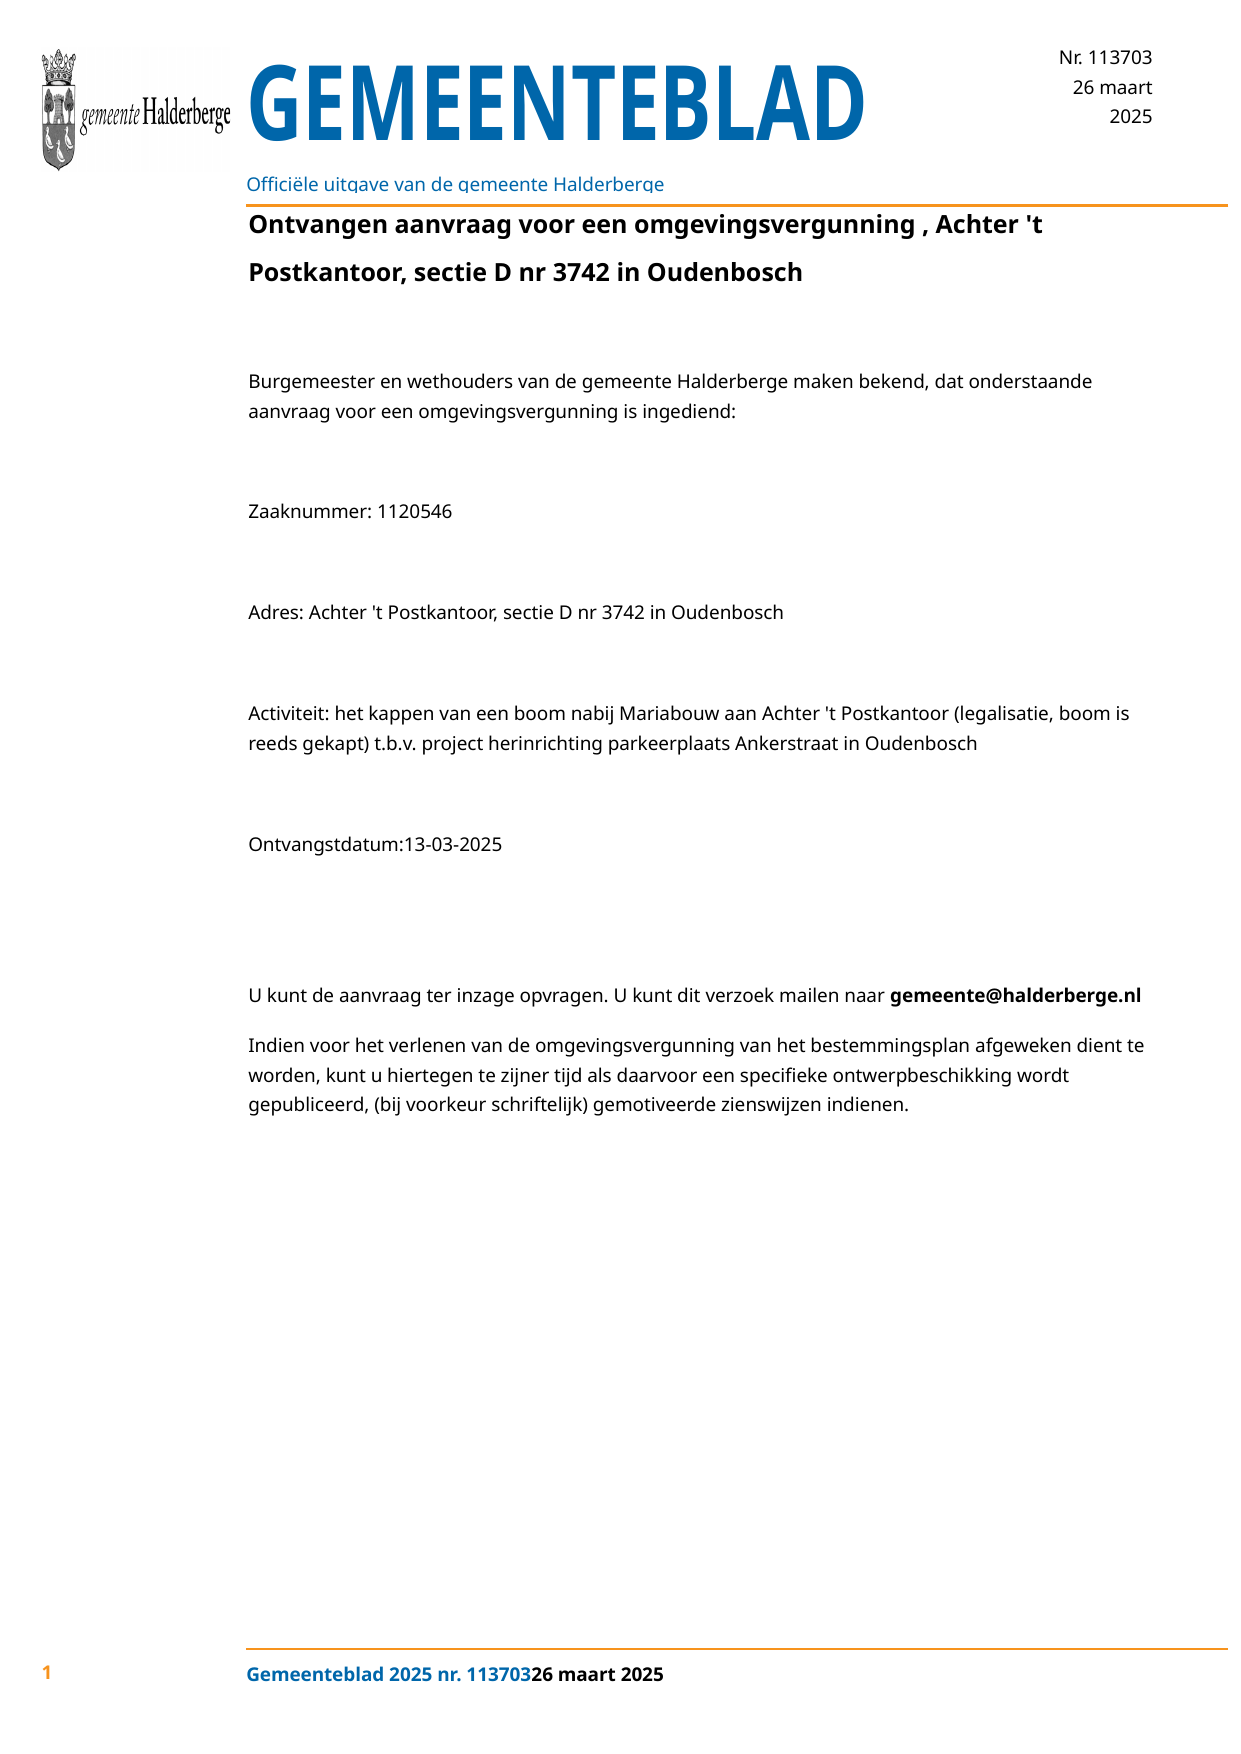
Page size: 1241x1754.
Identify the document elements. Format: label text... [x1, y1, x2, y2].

text Ontvangstdatum:13-03-2025 [248, 831, 1152, 857]
text Zaaknummer: 1120546 [248, 499, 1152, 524]
text Ontvangen aanvraag voor een omgevingsvergunning , Achter 't Postkantoor, sectie D nr 3742 in Oudenbosch [248, 207, 1152, 288]
picture [41, 47, 231, 172]
text Activiteit: het kappen van een boom nabij Mariabouw aan Achter 't Postkantoor (legalisatie, boom is reeds gekapt) t.b.v. project herinrichting parkeerplaats Ankerstraat in Oudenbosch [248, 700, 1152, 756]
text Adres: Achter 't Postkantoor, sectie D nr 3742 in Oudenbosch [248, 599, 1152, 625]
text Burgemeester en wethouders van de gemeente Halderberge maken bekend, dat onderstaande aanvraag voor een omgevingsvergunning is ingediend: [248, 368, 1152, 424]
text Indien voor het verlenen van de omgevingsvergunning van het bestemmingsplan afgeweken dient te worden, kunt u hiertegen te zijner tijd als daarvoor een specifieke ontwerpbeschikking wordt gepubliceerd, (bij voorkeur schriftelijk) gemotiveerde zienswijzen indienen. [248, 1032, 1152, 1117]
text U kunt de aanvraag ter inzage opvragen. U kunt dit verzoek mailen naar gemeente@halderberge.nl [248, 982, 1152, 1008]
